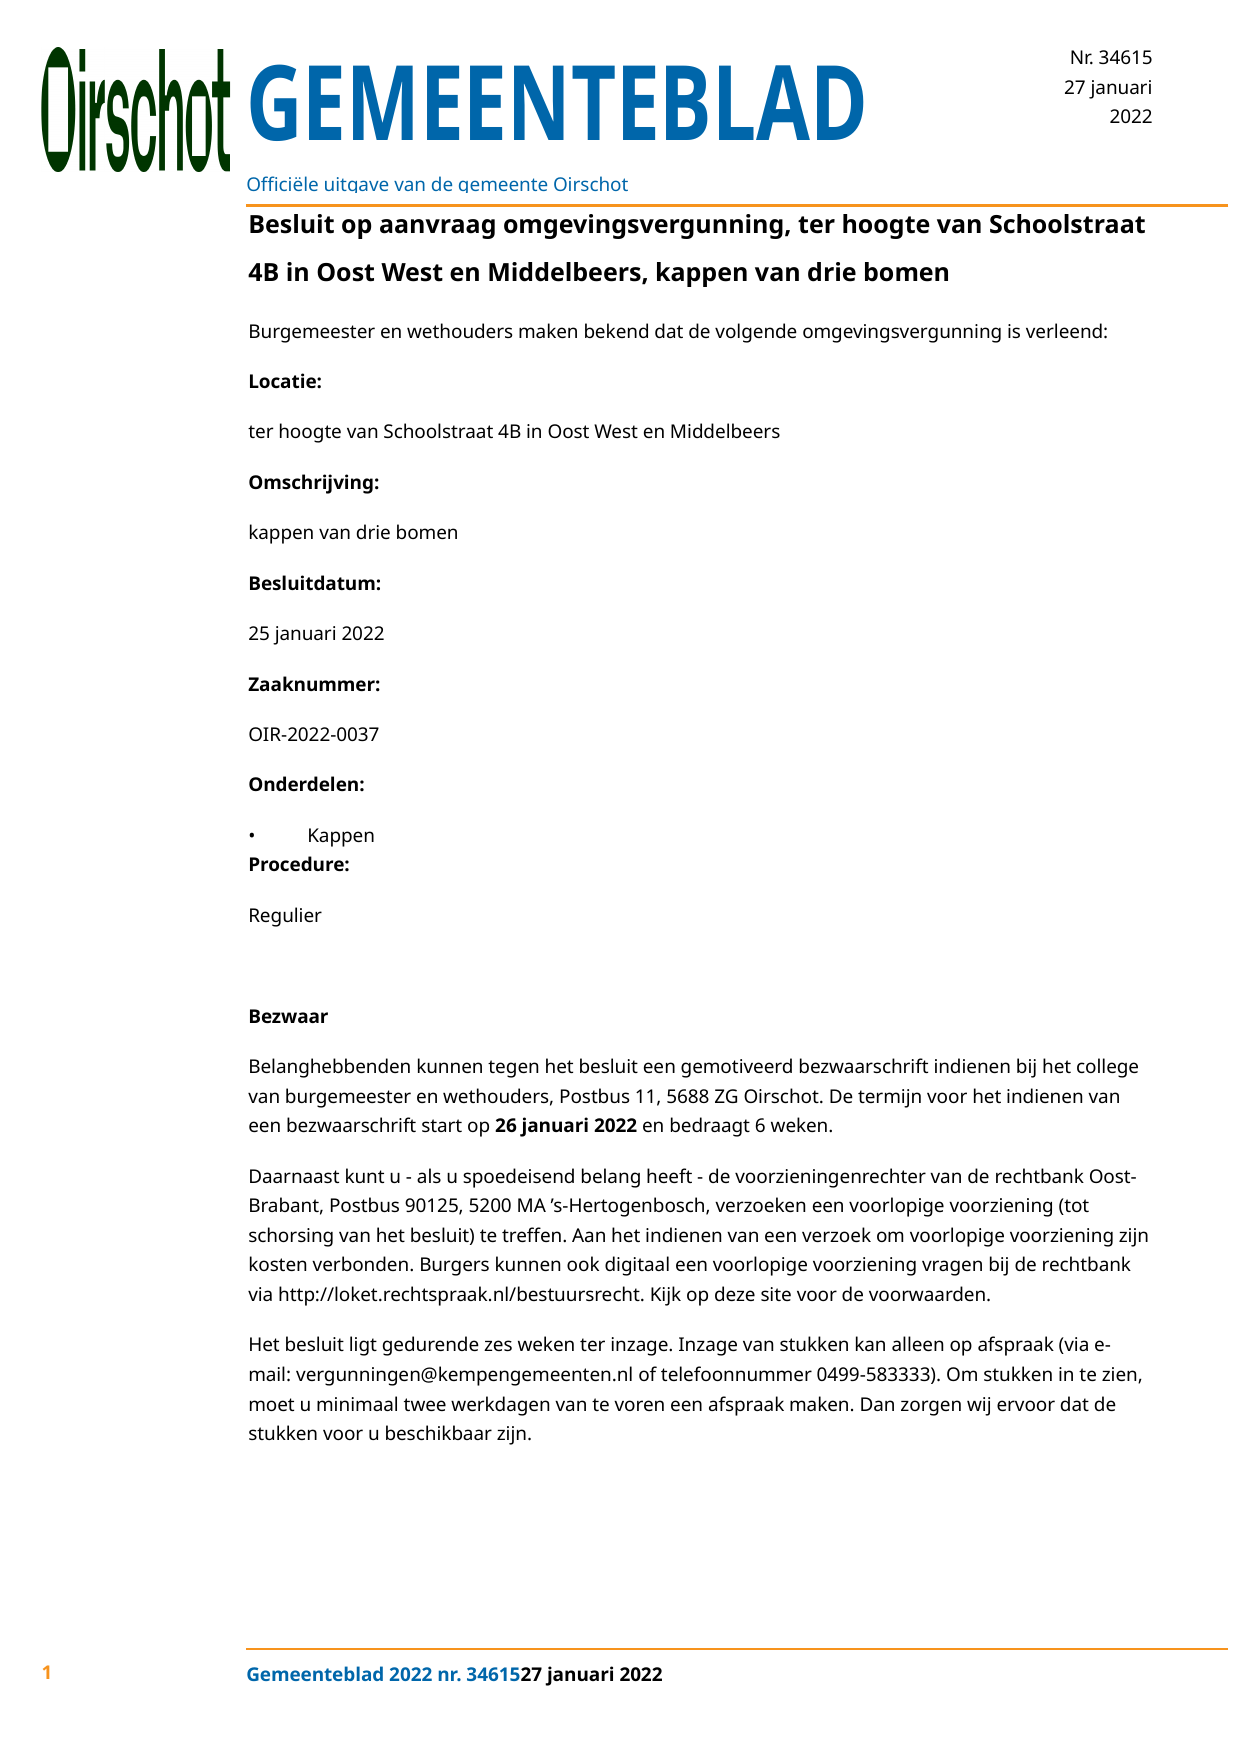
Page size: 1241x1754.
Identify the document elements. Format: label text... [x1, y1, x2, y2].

text Locatie: [248, 368, 1152, 394]
picture [41, 47, 231, 172]
text Besluit op aanvraag omgevingsvergunning, ter hoogte van Schoolstraat 4B in Oost West en Middelbeers, kappen van drie bomen [248, 207, 1152, 288]
text Burgemeester en wethouders maken bekend dat de volgende omgevingsvergunning is verleend: [248, 318, 1152, 344]
text Het besluit ligt gedurende zes weken ter inzage. Inzage van stukken kan alleen op afspraak (via e-mail: vergunningen@kempengemeenten.nl of telefoonnummer 0499-583333). Om stukken in te zien, moet u minimaal twee werkdagen van te voren een afspraak maken. Dan zorgen wij ervoor dat de stukken voor u beschikbaar zijn. [248, 1332, 1152, 1446]
text Bezwaar [248, 1003, 1152, 1029]
text Besluitdatum: [248, 570, 1152, 596]
text Belanghebbenden kunnen tegen het besluit een gemotiveerd bezwaarschrift indienen bij het college van burgemeester en wethouders, Postbus 11, 5688 ZG Oirschot. De termijn voor het indienen van een bezwaarschrift start op 26 januari 2022 en bedraagt 6 weken. [248, 1053, 1152, 1138]
text Procedure: [248, 852, 1152, 877]
text 25 januari 2022 [248, 620, 1152, 646]
text kappen van drie bomen [248, 519, 1152, 545]
text OIR-2022-0037 [248, 721, 1152, 747]
text ter hoogte van Schoolstraat 4B in Oost West en Middelbeers [248, 419, 1152, 444]
text Omschrijving: [248, 469, 1152, 495]
text Daarnaast kunt u - als u spoedeisend belang heeft - de voorzieningenrechter van de rechtbank Oost-Brabant, Postbus 90125, 5200 MA ’s-Hertogenbosch, verzoeken een voorlopige voorziening (tot schorsing van het besluit) te treffen. Aan het indienen van een verzoek om voorlopige voorziening zijn kosten verbonden. Burgers kunnen ook digitaal een voorlopige voorziening vragen bij de rechtbank via http://loket.rechtspraak.nl/bestuursrecht. Kijk op deze site voor de voorwaarden. [248, 1163, 1152, 1307]
text Regulier [248, 902, 1152, 928]
text Onderdelen: [248, 772, 1152, 797]
text Zaaknummer: [248, 671, 1152, 697]
list Kappen [248, 822, 1152, 848]
